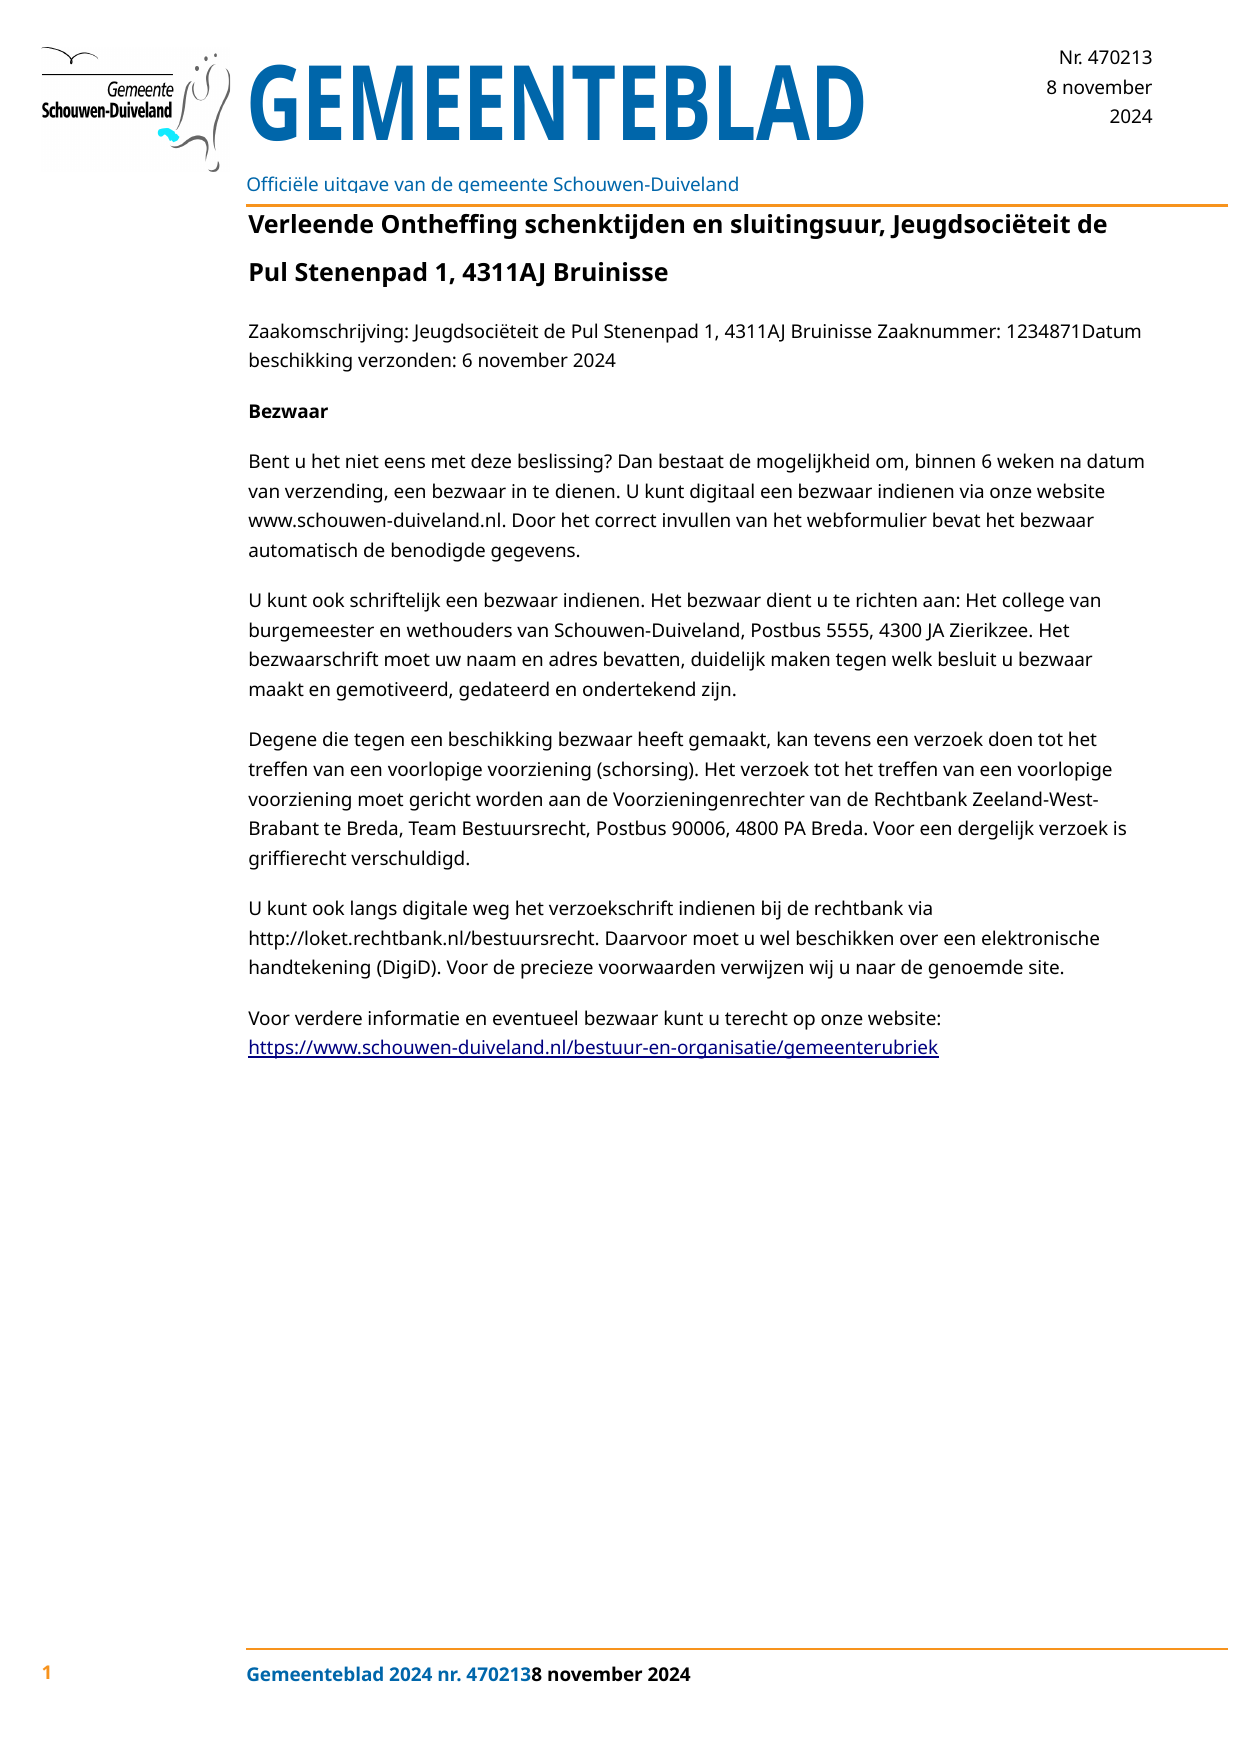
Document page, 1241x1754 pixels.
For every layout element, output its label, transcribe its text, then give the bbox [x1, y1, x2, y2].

text Bent u het niet eens met deze beslissing? Dan bestaat de mogelijkheid om, binnen 6 weken na datum van verzending, een bezwaar in te dienen. U kunt digitaal een bezwaar indienen via onze website www.schouwen-duiveland.nl. Door het correct invullen van het webformulier bevat het bezwaar automatisch de benodigde gegevens. [248, 448, 1152, 563]
text Bezwaar [248, 398, 1152, 424]
picture [41, 47, 231, 172]
text Degene die tegen een beschikking bezwaar heeft gemaakt, kan tevens een verzoek doen tot het treffen van een voorlopige voorziening (schorsing). Het verzoek tot het treffen van een voorlopige voorziening moet gericht worden aan de Voorzieningenrechter van de Rechtbank Zeeland-West-Brabant te Breda, Team Bestuursrecht, Postbus 90006, 4800 PA Breda. Voor een dergelijk verzoek is griffierecht verschuldigd. [248, 727, 1152, 871]
text Verleende Ontheffing schenktijden en sluitingsuur, Jeugdsociëteit de Pul Stenenpad 1, 4311AJ Bruinisse [248, 207, 1152, 288]
text U kunt ook schriftelijk een bezwaar indienen. Het bezwaar dient u te richten aan: Het college van burgemeester en wethouders van Schouwen-Duiveland, Postbus 5555, 4300 JA Zierikzee. Het bezwaarschrift moet uw naam en adres bevatten, duidelijk maken tegen welk besluit u bezwaar maakt en gemotiveerd, gedateerd en ondertekend zijn. [248, 587, 1152, 702]
text U kunt ook langs digitale weg het verzoekschrift indienen bij de rechtbank via http://loket.rechtbank.nl/bestuursrecht. Daarvoor moet u wel beschikken over een elektronische handtekening (DigiD). Voor de precieze voorwaarden verwijzen wij u naar de genoemde site. [248, 895, 1152, 980]
text Zaakomschrijving: Jeugdsociëteit de Pul Stenenpad 1, 4311AJ Bruinisse Zaaknummer: 1234871Datum beschikking verzonden: 6 november 2024 [248, 318, 1152, 373]
text Voor verdere informatie en eventueel bezwaar kunt u terecht op onze website: https://www.schouwen-duiveland.nl/bestuur-en-organisatie/gemeenterubriek [248, 1005, 1152, 1060]
